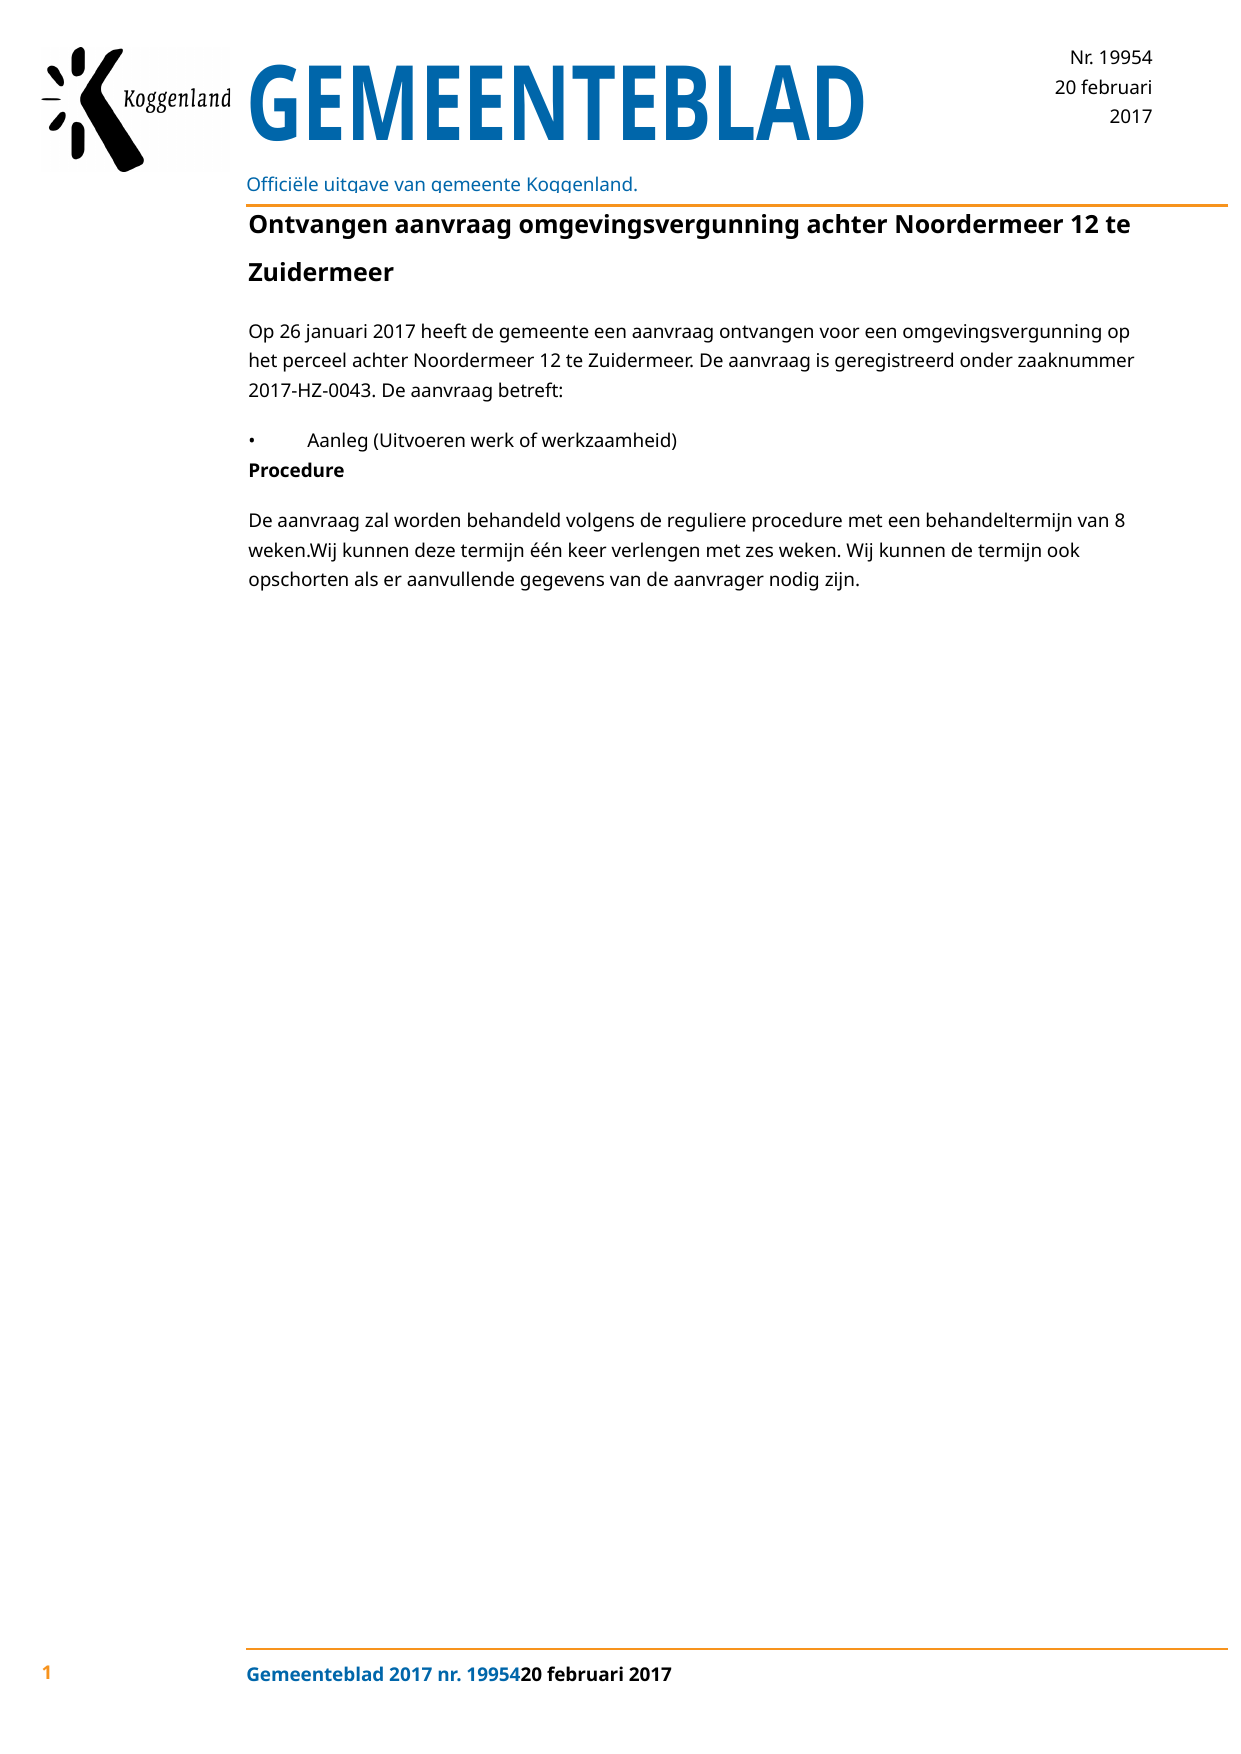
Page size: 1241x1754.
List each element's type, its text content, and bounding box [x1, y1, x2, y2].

text De aanvraag zal worden behandeld volgens de reguliere procedure met een behandeltermijn van 8 weken.Wij kunnen deze termijn één keer verlengen met zes weken. Wij kunnen de termijn ook opschorten als er aanvullende gegevens van de aanvrager nodig zijn. [248, 507, 1152, 592]
picture [41, 47, 231, 172]
text Op 26 januari 2017 heeft de gemeente een aanvraag ontvangen voor een omgevingsvergunning op het perceel achter Noordermeer 12 te Zuidermeer. De aanvraag is geregistreerd onder zaaknummer 2017-HZ-0043. De aanvraag betreft: [248, 318, 1152, 403]
text Procedure [248, 457, 1152, 483]
text Ontvangen aanvraag omgevingsvergunning achter Noordermeer 12 te Zuidermeer [248, 207, 1152, 288]
list Aanleg (Uitvoeren werk of werkzaamheid) [248, 427, 1152, 453]
